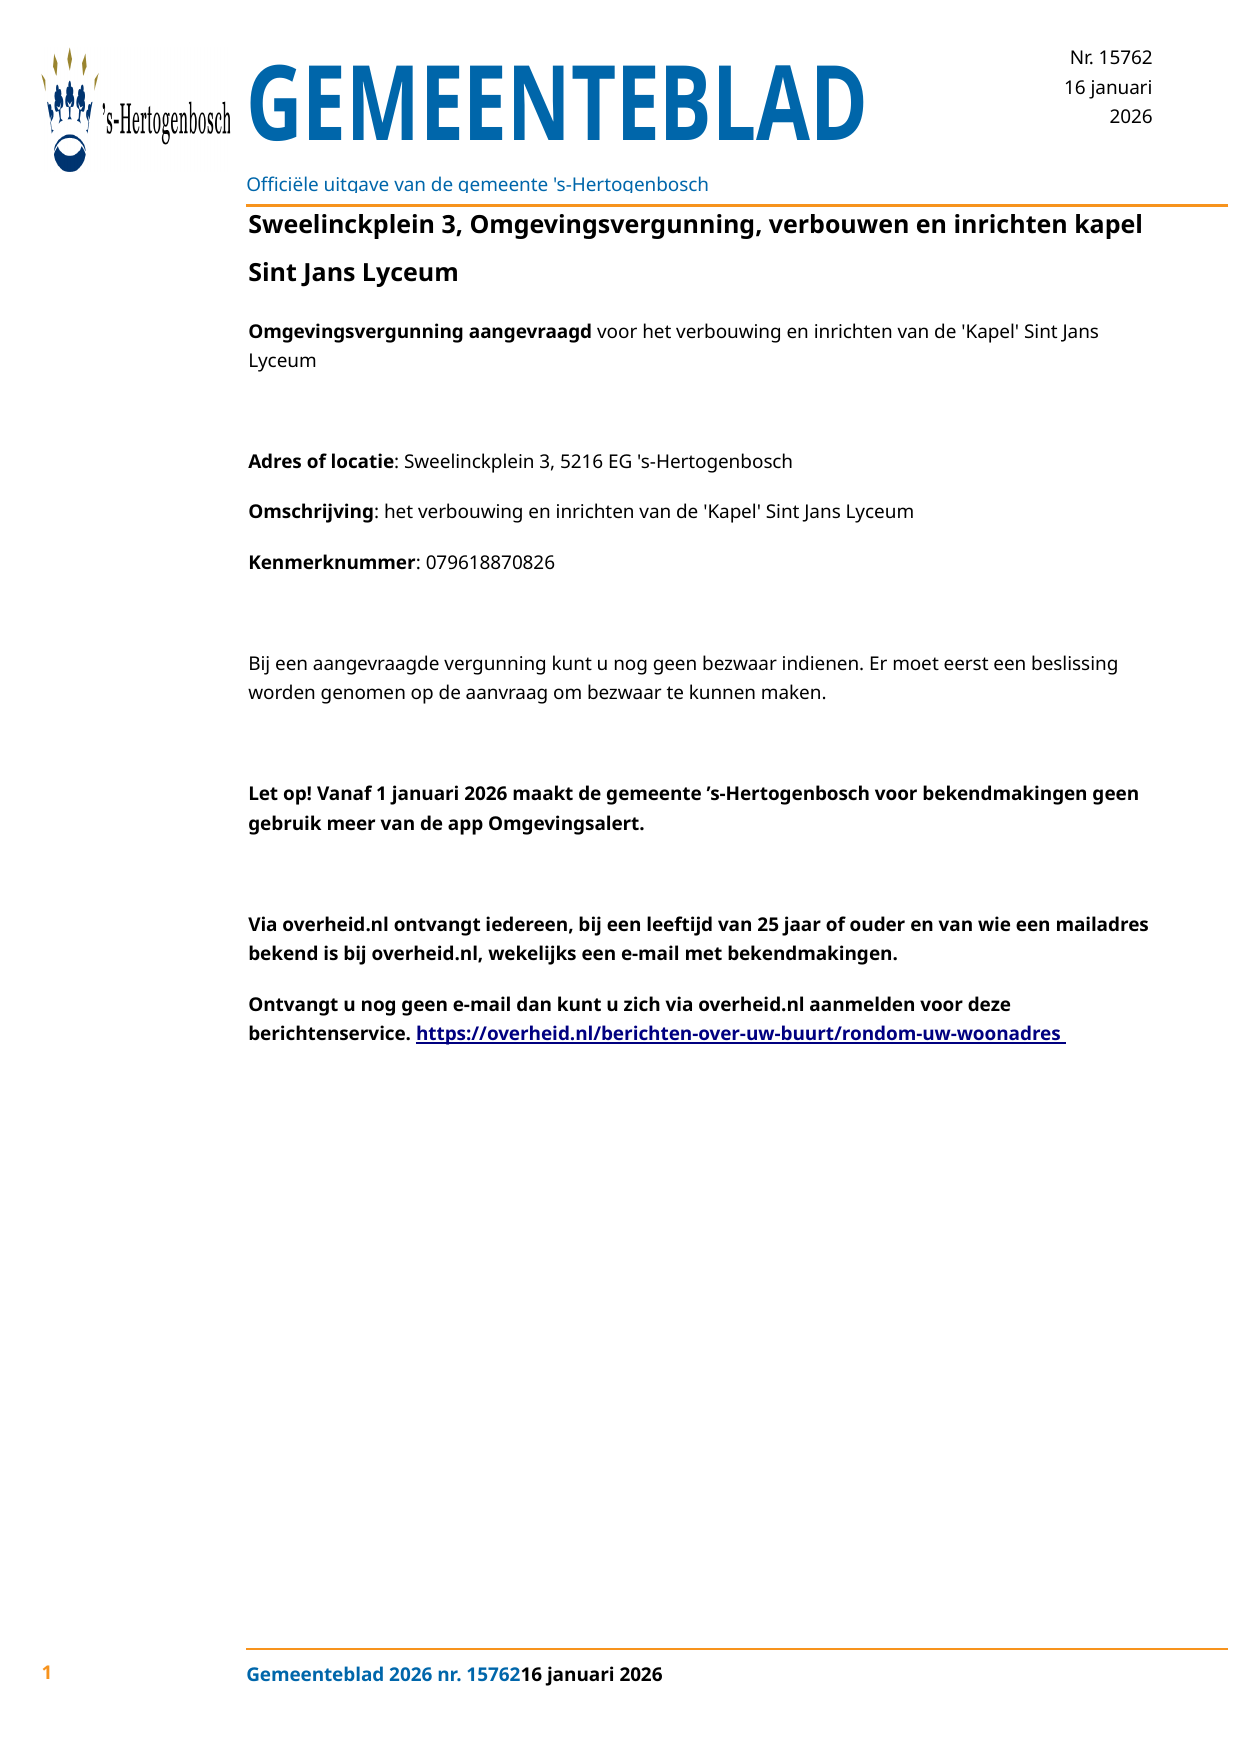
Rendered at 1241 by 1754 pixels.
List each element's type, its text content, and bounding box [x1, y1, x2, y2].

picture [41, 47, 231, 172]
text Ontvangt u nog geen e-mail dan kunt u zich via overheid.nl aanmelden voor deze berichtenservice. https://overheid.nl/berichten-over-uw-buurt/rondom-uw-woonadres [248, 991, 1152, 1046]
text Sweelinckplein 3, Omgevingsvergunning, verbouwen en inrichten kapel Sint Jans Lyceum [248, 207, 1152, 288]
text Bij een aangevraagde vergunning kunt u nog geen bezwaar indienen. Er moet eerst een beslissing worden genomen op de aanvraag om bezwaar te kunnen maken. [248, 650, 1152, 705]
text Omschrijving: het verbouwing en inrichten van de 'Kapel' Sint Jans Lyceum [248, 499, 1152, 524]
text Adres of locatie: Sweelinckplein 3, 5216 EG 's-Hertogenbosch [248, 448, 1152, 474]
text Omgevingsvergunning aangevraagd voor het verbouwing en inrichten van de 'Kapel' Sint Jans Lyceum [248, 318, 1152, 373]
text Let op! Vanaf 1 januari 2026 maakt de gemeente ’s-Hertogenbosch voor bekendmakingen geen gebruik meer van de app Omgevingsalert. [248, 780, 1152, 836]
text Via overheid.nl ontvangt iedereen, bij een leeftijd van 25 jaar of ouder en van wie een mailadres bekend is bij overheid.nl, wekelijks een e-mail met bekendmakingen. [248, 911, 1152, 966]
text Kenmerknummer: 079618870826 [248, 549, 1152, 575]
